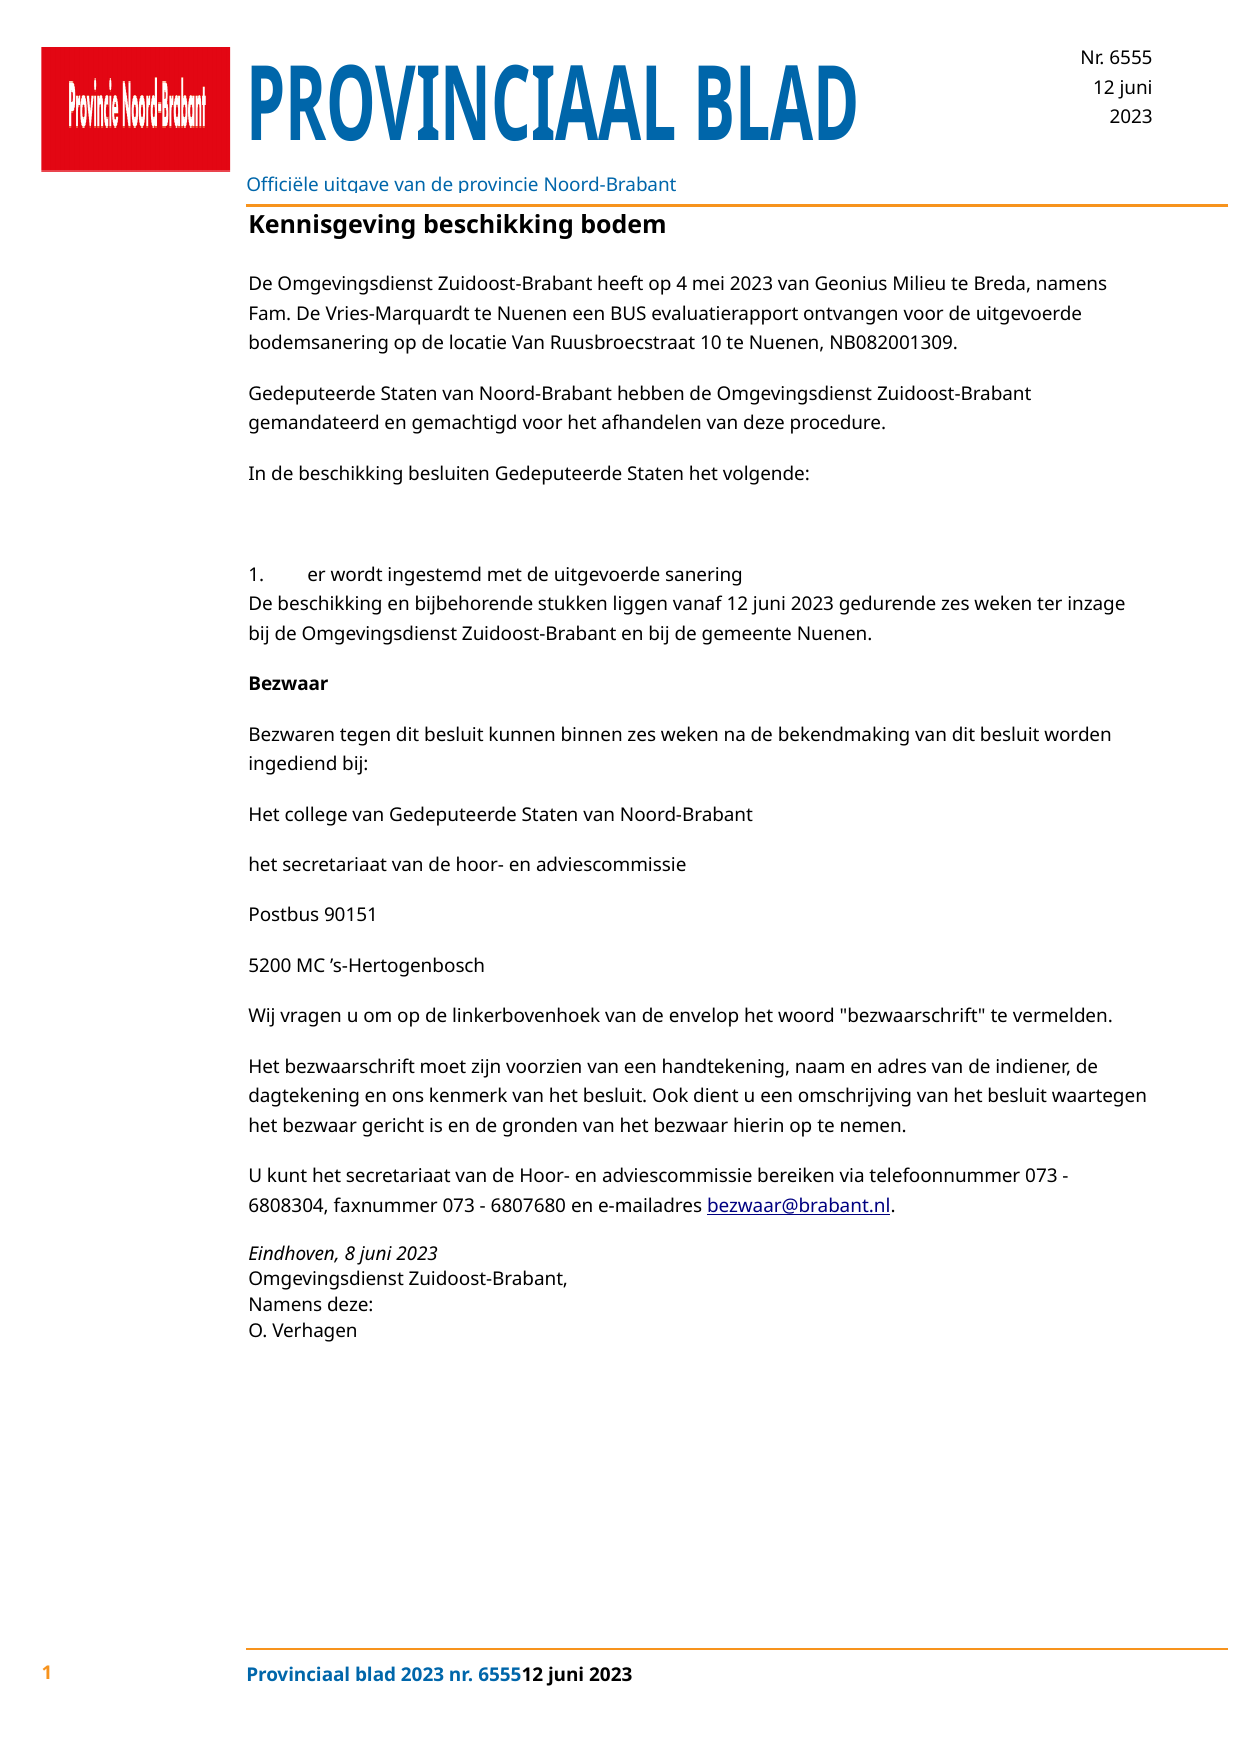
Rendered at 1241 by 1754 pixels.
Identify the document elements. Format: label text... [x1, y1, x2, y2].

text Kennisgeving beschikking bodem [248, 207, 1152, 241]
text De Omgevingsdienst Zuidoost-Brabant heeft op 4 mei 2023 van Geonius Milieu te Breda, namens Fam. De Vries-Marquardt te Nuenen een BUS evaluatierapport ontvangen voor de uitgevoerde bodemsanering op de locatie Van Ruusbroecstraat 10 te Nuenen, NB082001309. [248, 270, 1152, 355]
text In de beschikking besluiten Gedeputeerde Staten het volgende: [248, 460, 1152, 486]
text Wij vragen u om op de linkerbovenhoek van de envelop het woord "bezwaarschrift" te vermelden. [248, 1002, 1152, 1028]
text Gedeputeerde Staten van Noord-Brabant hebben de Omgevingsdienst Zuidoost-Brabant gemandateerd en gemachtigd voor het afhandelen van deze procedure. [248, 380, 1152, 435]
text De beschikking en bijbehorende stukken liggen vanaf 12 juni 2023 gedurende zes weken ter inzage bij de Omgevingsdienst Zuidoost-Brabant en bij de gemeente Nuenen. [248, 590, 1152, 646]
text Omgevingsdienst Zuidoost-Brabant, [248, 1266, 1152, 1291]
text Bezwaar [248, 670, 1152, 696]
text Het bezwaarschrift moet zijn voorzien van een handtekening, naam en adres van de indiener, de dagtekening en ons kenmerk van het besluit. Ook dient u een omschrijving van het besluit waartegen het bezwaar gericht is en de gronden van het bezwaar hierin op te nemen. [248, 1053, 1152, 1138]
text 5200 MC ’s-Hertogenbosch [248, 952, 1152, 978]
text Het college van Gedeputeerde Staten van Noord-Brabant [248, 801, 1152, 826]
text Bezwaren tegen dit besluit kunnen binnen zes weken na de bekendmaking van dit besluit worden ingediend bij: [248, 721, 1152, 776]
text Eindhoven, 8 juni 2023 [248, 1240, 1152, 1266]
text U kunt het secretariaat van de Hoor- en adviescommissie bereiken via telefoonnummer 073 - 6808304, faxnummer 073 - 6807680 en e-mailadres bezwaar@brabant.nl. [248, 1162, 1152, 1218]
list er wordt ingestemd met de uitgevoerde sanering [248, 561, 1152, 586]
text Namens deze: [248, 1291, 1152, 1317]
text O. Verhagen [248, 1317, 1152, 1343]
text het secretariaat van de hoor- en adviescommissie [248, 851, 1152, 877]
text Postbus 90151 [248, 902, 1152, 927]
picture [41, 47, 231, 172]
